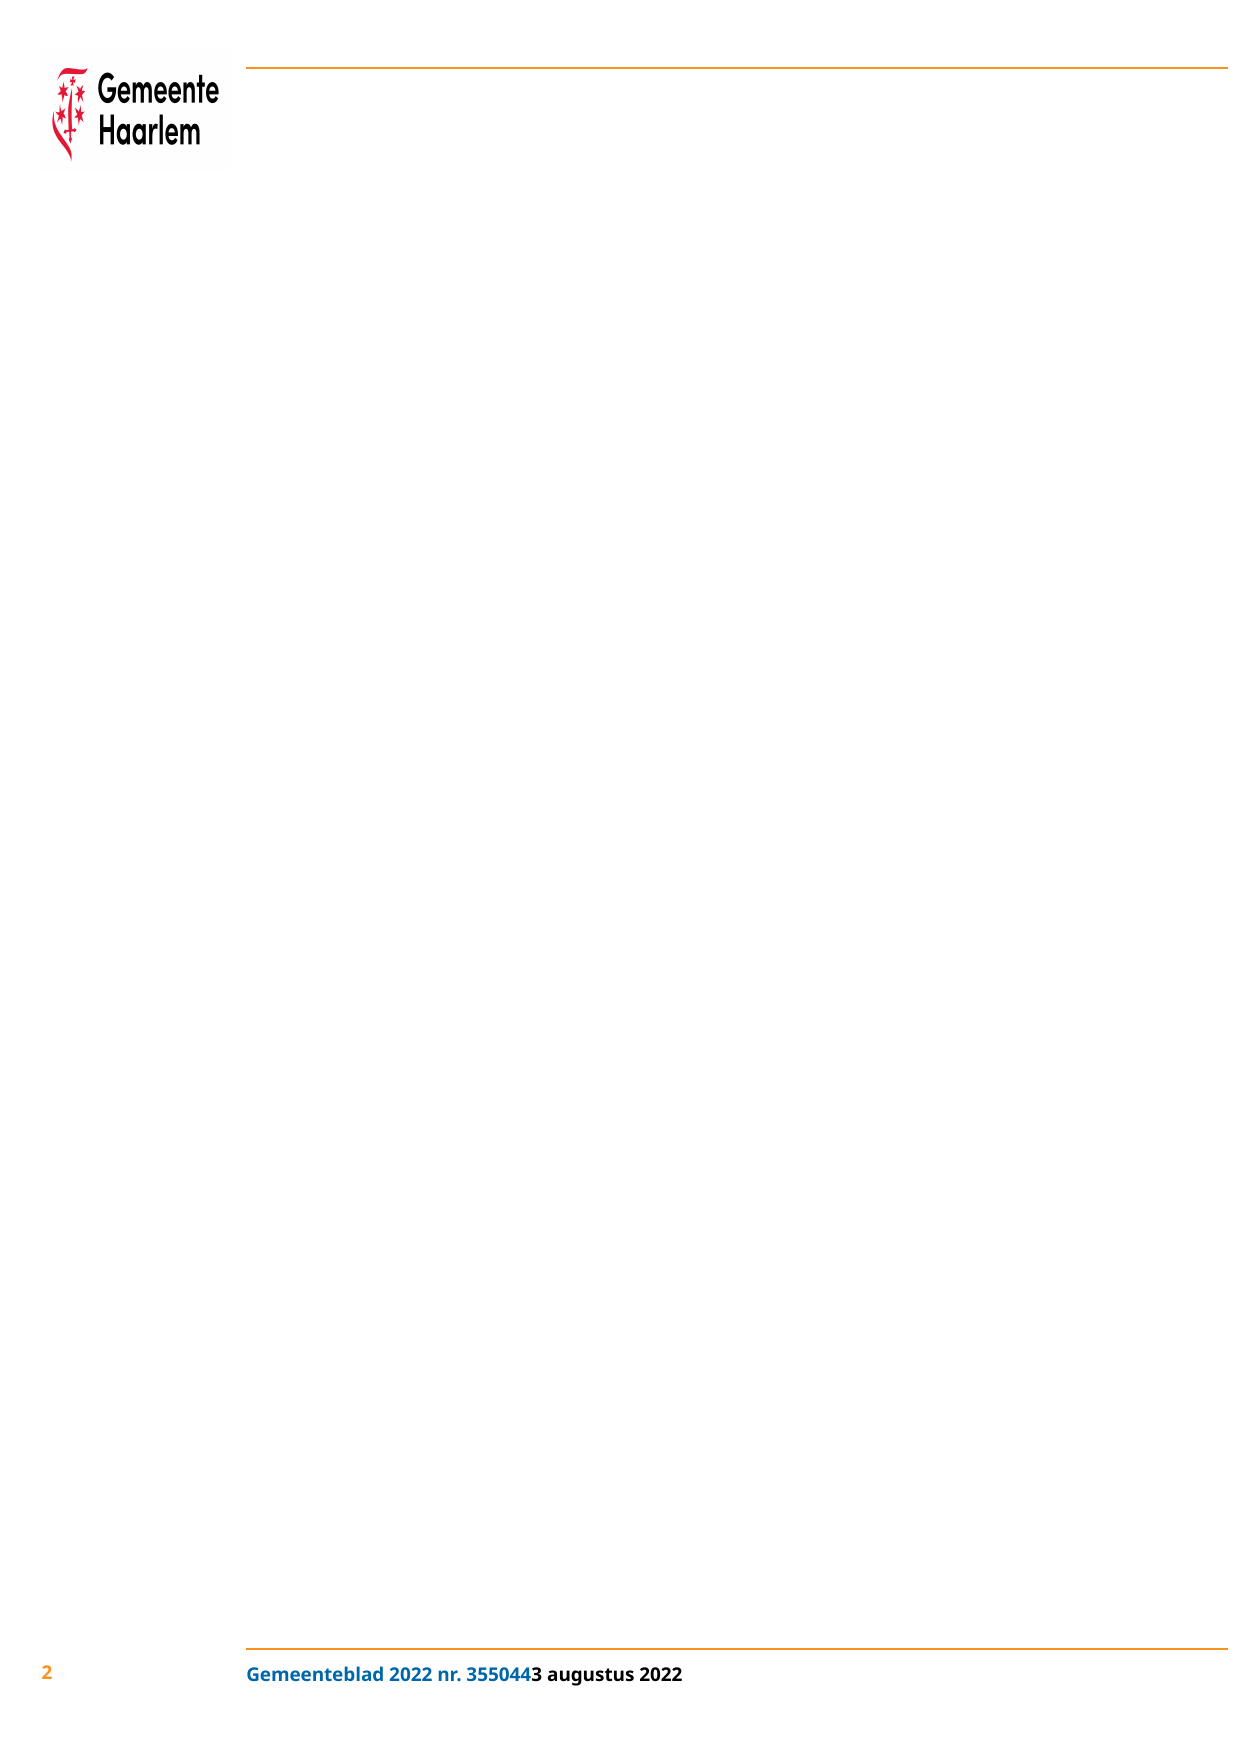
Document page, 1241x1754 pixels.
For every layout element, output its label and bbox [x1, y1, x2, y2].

picture [41, 47, 231, 172]
